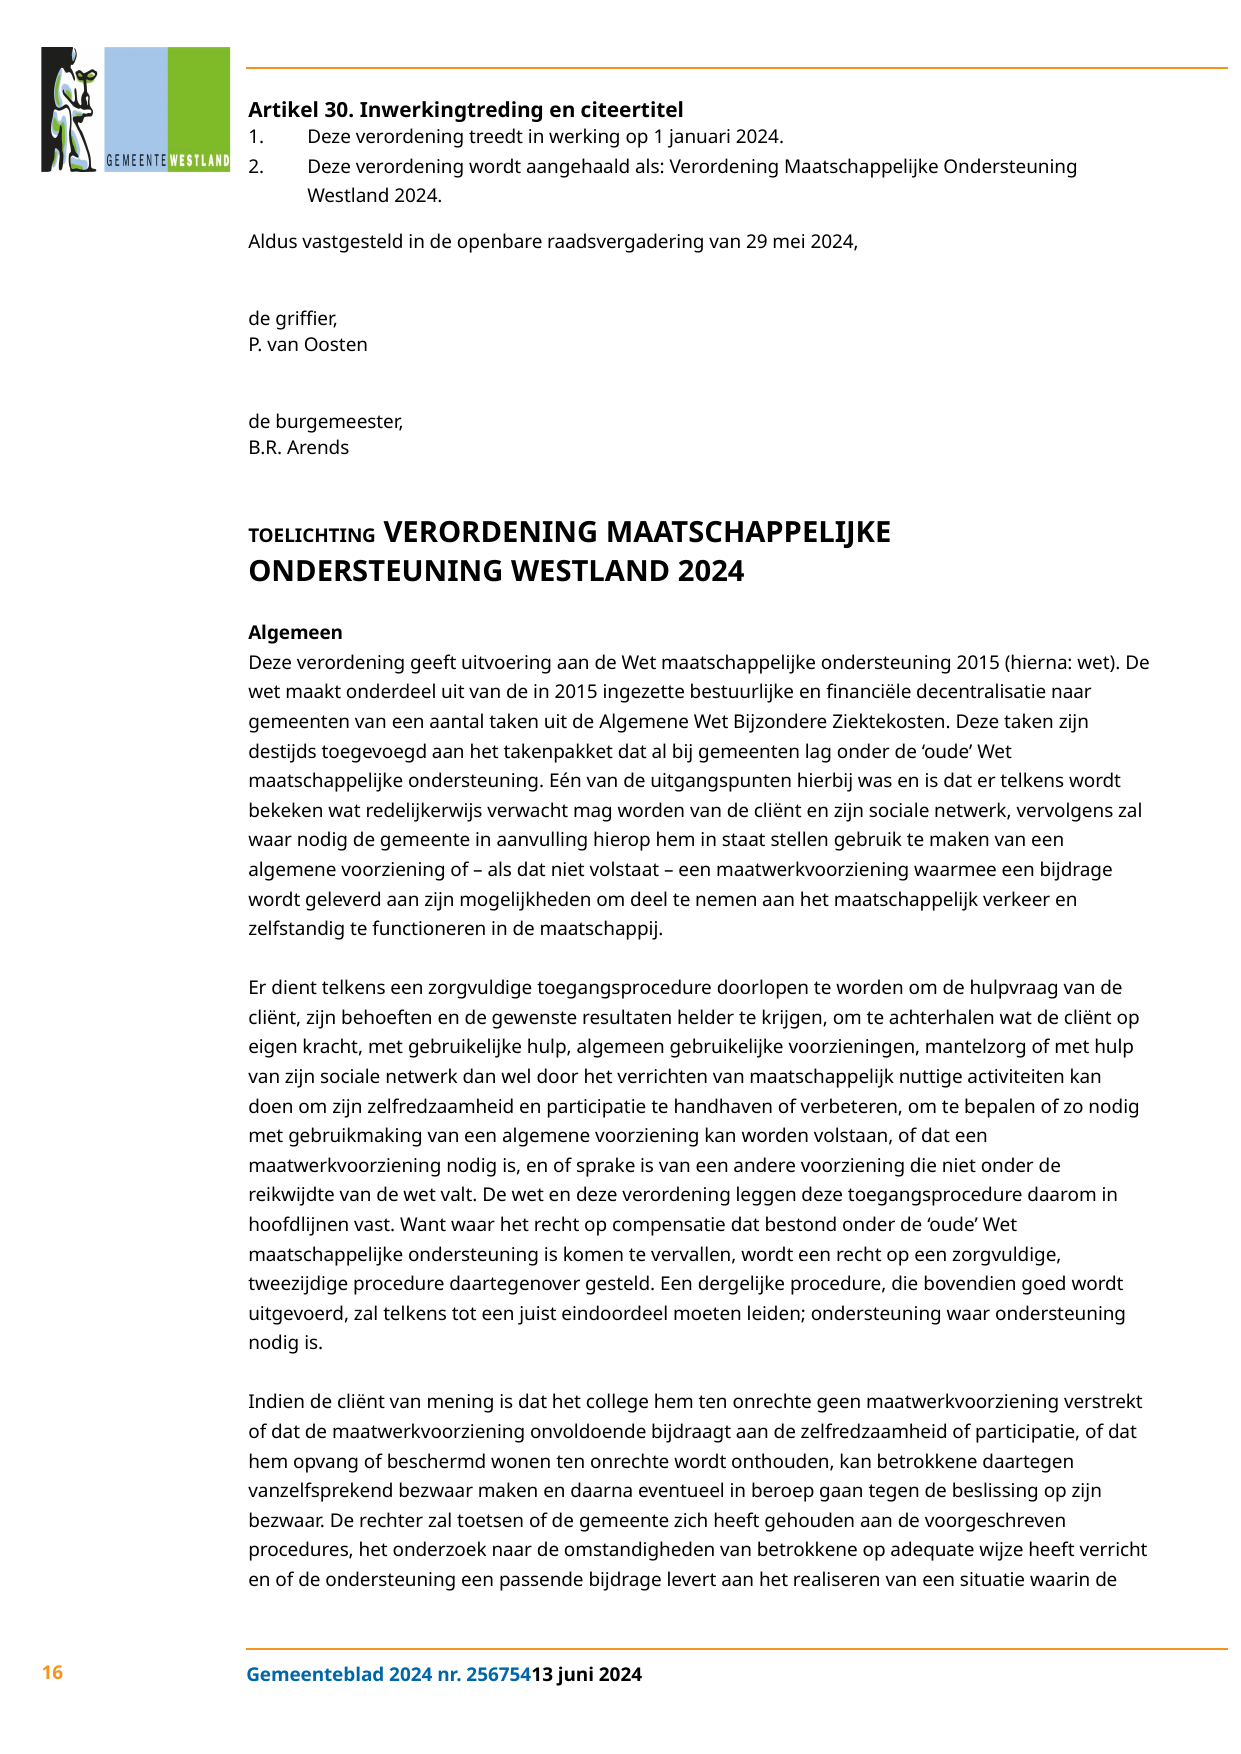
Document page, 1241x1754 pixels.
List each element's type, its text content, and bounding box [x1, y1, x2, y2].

text Aldus vastgesteld in de openbare raadsvergadering van 29 mei 2024, [248, 228, 1152, 254]
text B.R. Arends [248, 434, 1152, 459]
list Deze verordening wordt aangehaald als: Verordening Maatschappelijke Ondersteuning Westland 2024. [248, 153, 1152, 208]
text de griffier, [248, 305, 1152, 331]
text Algemeen [248, 619, 1152, 645]
text P. van Oosten [248, 331, 1152, 357]
list Deze verordening treedt in werking op 1 januari 2024. [248, 123, 1152, 149]
text TOELICHTING VERORDENING MAATSCHAPPELIJKE ONDERSTEUNING WESTLAND 2024 [248, 511, 1152, 590]
text de burgemeester, [248, 408, 1152, 434]
text Indien de cliënt van mening is dat het college hem ten onrechte geen maatwerkvoorziening verstrekt of dat de maatwerkvoorziening onvoldoende bijdraagt aan de zelfredzaamheid of participatie, of dat hem opvang of beschermd wonen ten onrechte wordt onthouden, kan betrokkene daartegen vanzelfsprekend bezwaar maken en daarna eventueel in beroep gaan tegen de beslissing op zijn bezwaar. De rechter zal toetsen of de gemeente zich heeft gehouden aan de voorgeschreven procedures, het onderzoek naar de omstandigheden van betrokkene op adequate wijze heeft verricht en of de ondersteuning een passende bijdrage levert aan het realiseren van een situatie waarin de [248, 1389, 1152, 1592]
text Er dient telkens een zorgvuldige toegangsprocedure doorlopen te worden om de hulpvraag van de cliënt, zijn behoeften en de gewenste resultaten helder te krijgen, om te achterhalen wat de cliënt op eigen kracht, met gebruikelijke hulp, algemeen gebruikelijke voorzieningen, mantelzorg of met hulp van zijn sociale netwerk dan wel door het verrichten van maatschappelijk nuttige activiteiten kan doen om zijn zelfredzaamheid en participatie te handhaven of verbeteren, om te bepalen of zo nodig met gebruikmaking van een algemene voorziening kan worden volstaan, of dat een maatwerkvoorziening nodig is, en of sprake is van een andere voorziening die niet onder de reikwijdte van de wet valt. De wet en deze verordening leggen deze toegangsprocedure daarom in hoofdlijnen vast. Want waar het recht op compensatie dat bestond onder de ‘oude’ Wet maatschappelijke ondersteuning is komen te vervallen, wordt een recht op een zorgvuldige, tweezijdige procedure daartegenover gesteld. Een dergelijke procedure, die bovendien goed wordt uitgevoerd, zal telkens tot een juist eindoordeel moeten leiden; ondersteuning waar ondersteuning nodig is. [248, 974, 1152, 1355]
text Artikel 30. Inwerkingtreding en citeertitel [248, 95, 1152, 123]
picture [41, 47, 231, 172]
text Deze verordening geeft uitvoering aan de Wet maatschappelijke ondersteuning 2015 (hierna: wet). De wet maakt onderdeel uit van de in 2015 ingezette bestuurlijke en financiële decentralisatie naar gemeenten van een aantal taken uit de Algemene Wet Bijzondere Ziektekosten. Deze taken zijn destijds toegevoegd aan het takenpakket dat al bij gemeenten lag onder de ‘oude’ Wet maatschappelijke ondersteuning. Eén van de uitgangspunten hierbij was en is dat er telkens wordt bekeken wat redelijkerwijs verwacht mag worden van de cliënt en zijn sociale netwerk, vervolgens zal waar nodig de gemeente in aanvulling hierop hem in staat stellen gebruik te maken van een algemene voorziening of – als dat niet volstaat – een maatwerkvoorziening waarmee een bijdrage wordt geleverd aan zijn mogelijkheden om deel te nemen aan het maatschappelijk verkeer en zelfstandig te functioneren in de maatschappij. [248, 649, 1152, 941]
